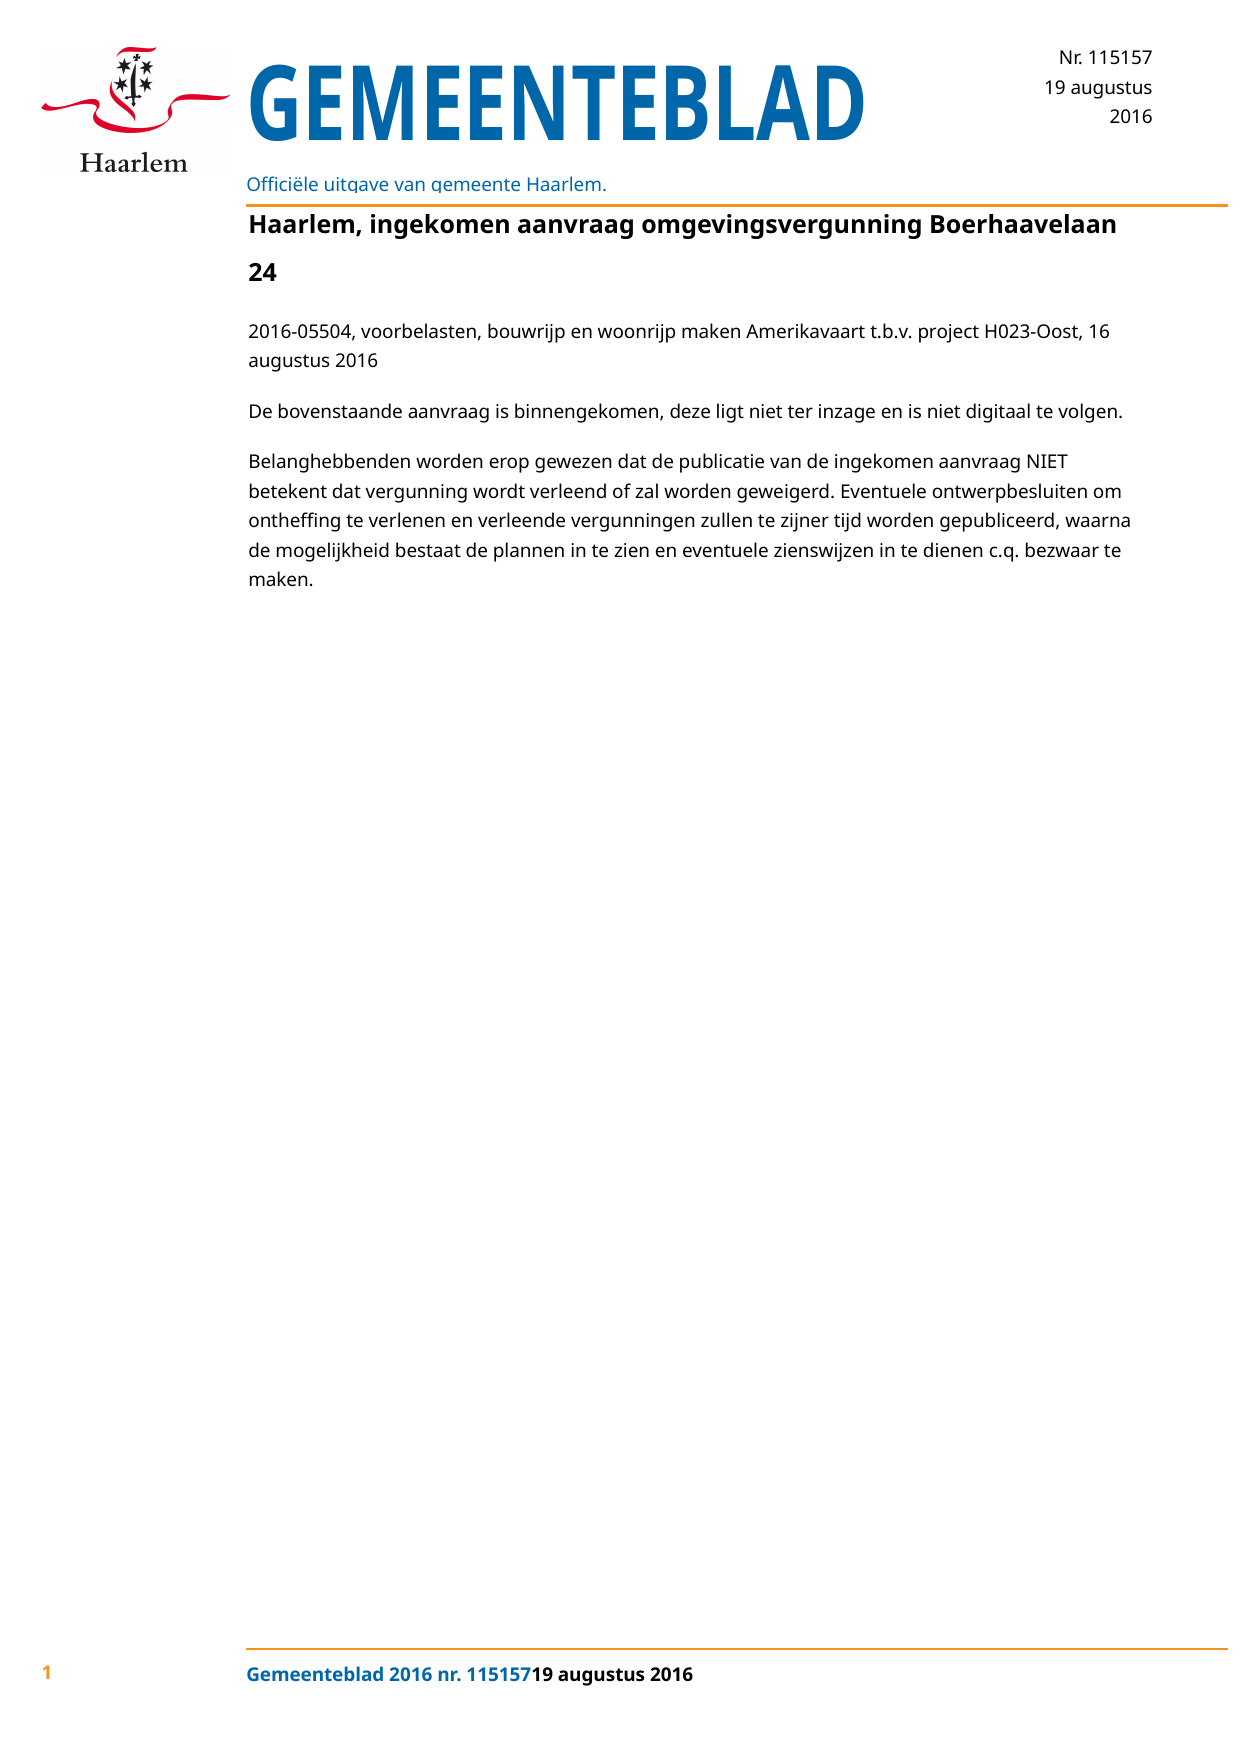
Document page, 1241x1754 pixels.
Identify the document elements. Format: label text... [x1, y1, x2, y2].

text Belanghebbenden worden erop gewezen dat de publicatie van de ingekomen aanvraag NIET betekent dat vergunning wordt verleend of zal worden geweigerd. Eventuele ontwerpbesluiten om ontheffing te verlenen en verleende vergunningen zullen te zijner tijd worden gepubliceerd, waarna de mogelijkheid bestaat de plannen in te zien en eventuele zienswijzen in te dienen c.q. bezwaar te maken. [248, 448, 1152, 592]
text Haarlem, ingekomen aanvraag omgevingsvergunning Boerhaavelaan 24 [248, 207, 1152, 288]
text De bovenstaande aanvraag is binnengekomen, deze ligt niet ter inzage en is niet digitaal te volgen. [248, 398, 1152, 424]
picture [41, 47, 231, 172]
text 2016-05504, voorbelasten, bouwrijp en woonrijp maken Amerikavaart t.b.v. project H023-Oost, 16 augustus 2016 [248, 318, 1152, 373]
